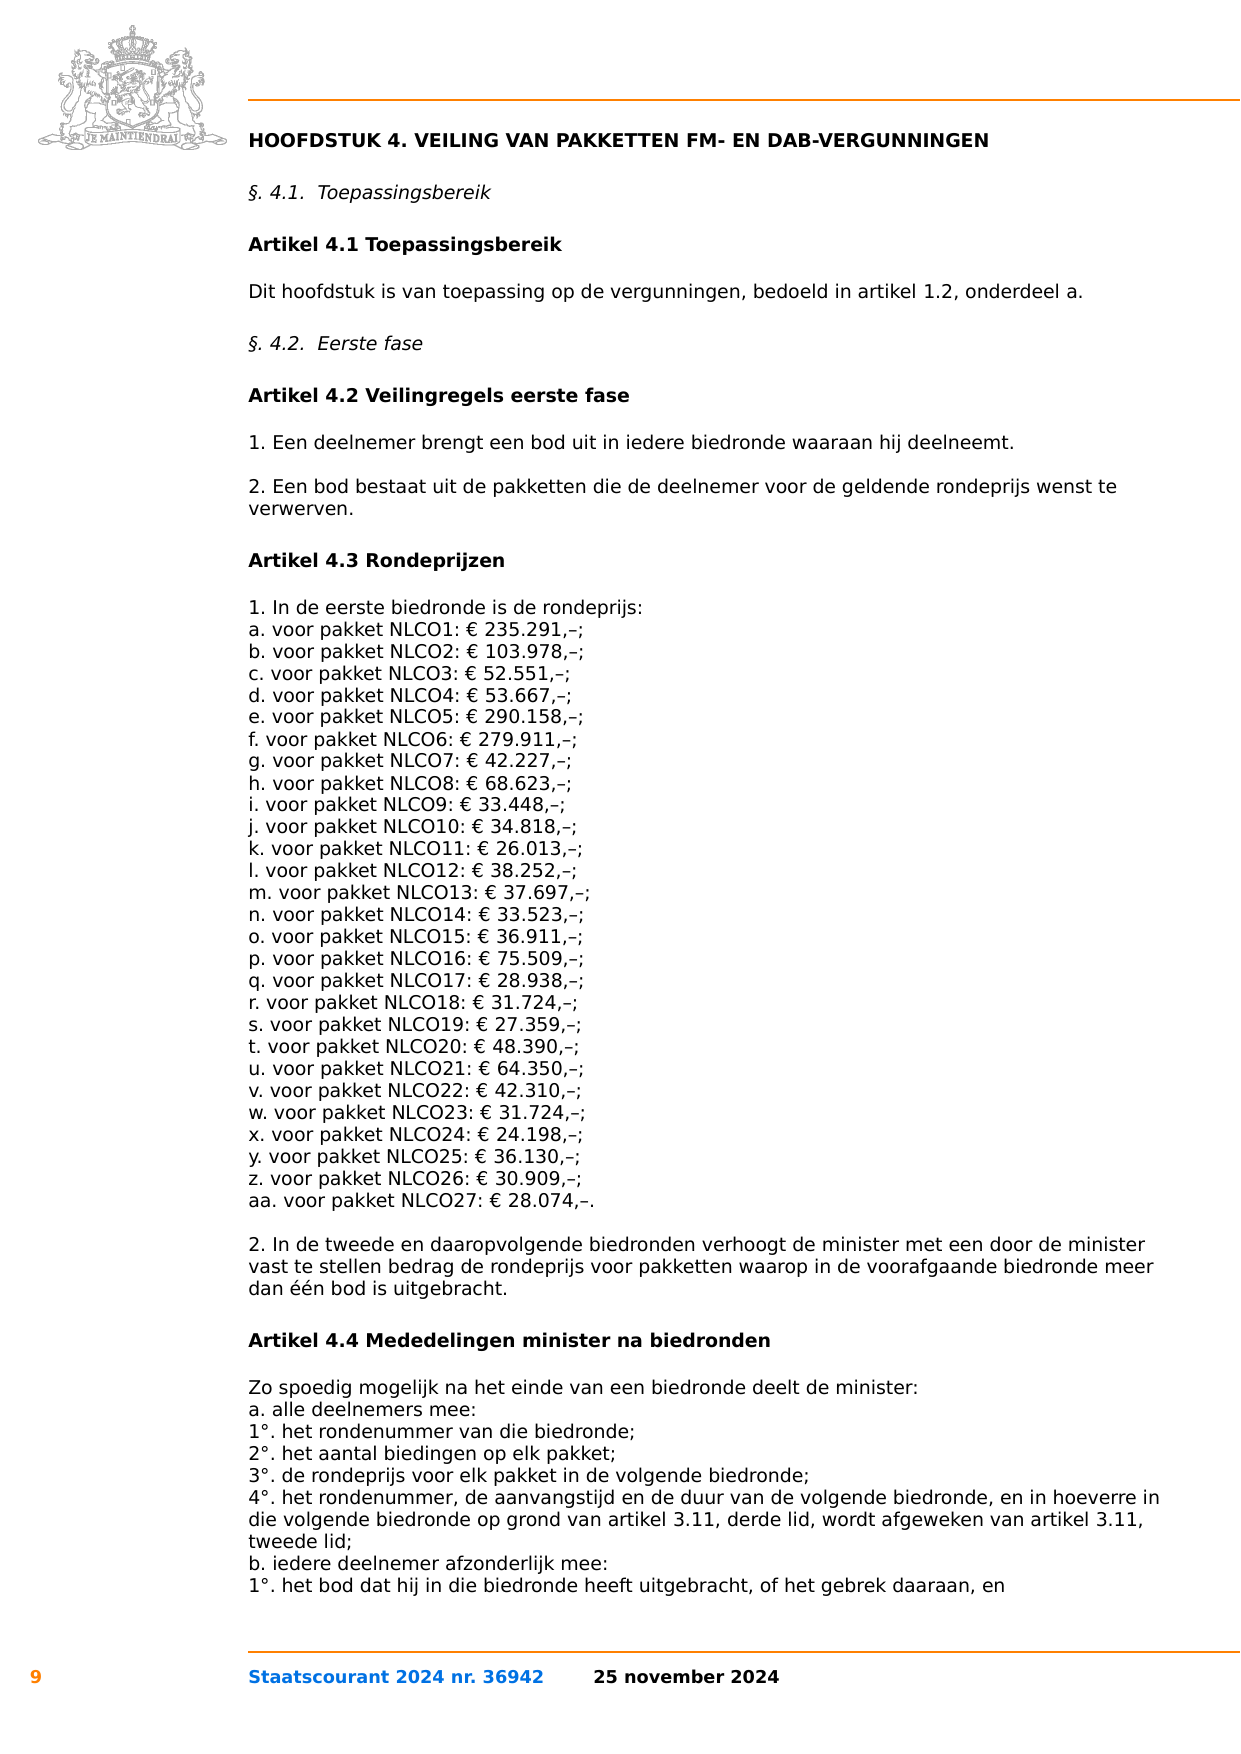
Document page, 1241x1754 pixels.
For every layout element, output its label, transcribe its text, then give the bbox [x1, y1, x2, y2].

text h. voor pakket NLCO8: € 68.623,–; [248, 772, 1163, 794]
text i. voor pakket NLCO9: € 33.448,–; [248, 794, 1163, 816]
text p. voor pakket NLCO16: € 75.509,–; [248, 948, 1163, 970]
text q. voor pakket NLCO17: € 28.938,–; [248, 970, 1163, 992]
text 1. In de eerste biedronde is de rondeprijs: [248, 597, 1163, 618]
text c. voor pakket NLCO3: € 52.551,–; [248, 662, 1163, 684]
text f. voor pakket NLCO6: € 279.911,–; [248, 728, 1163, 750]
text g. voor pakket NLCO7: € 42.227,–; [248, 750, 1163, 772]
text z. voor pakket NLCO26: € 30.909,–; [248, 1168, 1163, 1190]
picture [38, 25, 227, 150]
text b. iedere deelnemer afzonderlijk mee: [248, 1553, 1163, 1574]
text 4°. het rondenummer, de aanvangstijd en de duur van de volgende biedronde, en in hoeverre in die volgende biedronde op grond van artikel 3.11, derde lid, wordt afgeweken van artikel 3.11, tweede lid; [248, 1487, 1163, 1553]
text 1°. het rondenummer van die biedronde; [248, 1421, 1163, 1443]
text u. voor pakket NLCO21: € 64.350,–; [248, 1058, 1163, 1080]
text k. voor pakket NLCO11: € 26.013,–; [248, 838, 1163, 860]
text v. voor pakket NLCO22: € 42.310,–; [248, 1080, 1163, 1102]
subtitle Artikel 4.4 Mededelingen minister na biedronden [248, 1330, 1163, 1352]
text 1°. het bod dat hij in die biedronde heeft uitgebracht, of het gebrek daaraan, en [248, 1574, 1163, 1597]
text 2. In de tweede en daaropvolgende biedronden verhoogt de minister met een door de minister vast te stellen bedrag de rondeprijs voor pakketten waarop in de voorafgaande biedronde meer dan één bod is uitgebracht. [248, 1234, 1163, 1300]
subtitle Artikel 4.3 Rondeprijzen [248, 549, 1163, 572]
subtitle §. 4.1. Toepassingsbereik [248, 182, 1163, 204]
text l. voor pakket NLCO12: € 38.252,–; [248, 860, 1163, 882]
text m. voor pakket NLCO13: € 37.697,–; [248, 882, 1163, 904]
text 1. Een deelnemer brengt een bod uit in iedere biedronde waaraan hij deelneemt. [248, 432, 1163, 454]
text Dit hoofdstuk is van toepassing op de vergunningen, bedoeld in artikel 1.2, onderdeel a. [248, 281, 1163, 303]
text aa. voor pakket NLCO27: € 28.074,–. [248, 1190, 1163, 1212]
subtitle Artikel 4.1 Toepassingsbereik [248, 234, 1163, 256]
text r. voor pakket NLCO18: € 31.724,–; [248, 992, 1163, 1014]
text b. voor pakket NLCO2: € 103.978,–; [248, 641, 1163, 662]
text 2. Een bod bestaat uit de pakketten die de deelnemer voor de geldende rondeprijs wenst te verwerven. [248, 476, 1163, 519]
text e. voor pakket NLCO5: € 290.158,–; [248, 706, 1163, 728]
subtitle §. 4.2. Eerste fase [248, 333, 1163, 355]
text x. voor pakket NLCO24: € 24.198,–; [248, 1124, 1163, 1146]
text o. voor pakket NLCO15: € 36.911,–; [248, 926, 1163, 948]
text n. voor pakket NLCO14: € 33.523,–; [248, 904, 1163, 926]
text t. voor pakket NLCO20: € 48.390,–; [248, 1036, 1163, 1058]
text 2°. het aantal biedingen op elk pakket; [248, 1443, 1163, 1465]
text 3°. de rondeprijs voor elk pakket in de volgende biedronde; [248, 1465, 1163, 1487]
text s. voor pakket NLCO19: € 27.359,–; [248, 1014, 1163, 1036]
text d. voor pakket NLCO4: € 53.667,–; [248, 684, 1163, 706]
text a. voor pakket NLCO1: € 235.291,–; [248, 618, 1163, 641]
subtitle HOOFDSTUK 4. VEILING VAN PAKKETTEN FM- EN DAB-VERGUNNINGEN [248, 130, 1163, 152]
text a. alle deelnemers mee: [248, 1399, 1163, 1421]
text j. voor pakket NLCO10: € 34.818,–; [248, 816, 1163, 838]
text y. voor pakket NLCO25: € 36.130,–; [248, 1146, 1163, 1168]
subtitle Artikel 4.2 Veilingregels eerste fase [248, 385, 1163, 407]
text w. voor pakket NLCO23: € 31.724,–; [248, 1102, 1163, 1124]
text Zo spoedig mogelijk na het einde van een biedronde deelt de minister: [248, 1377, 1163, 1399]
